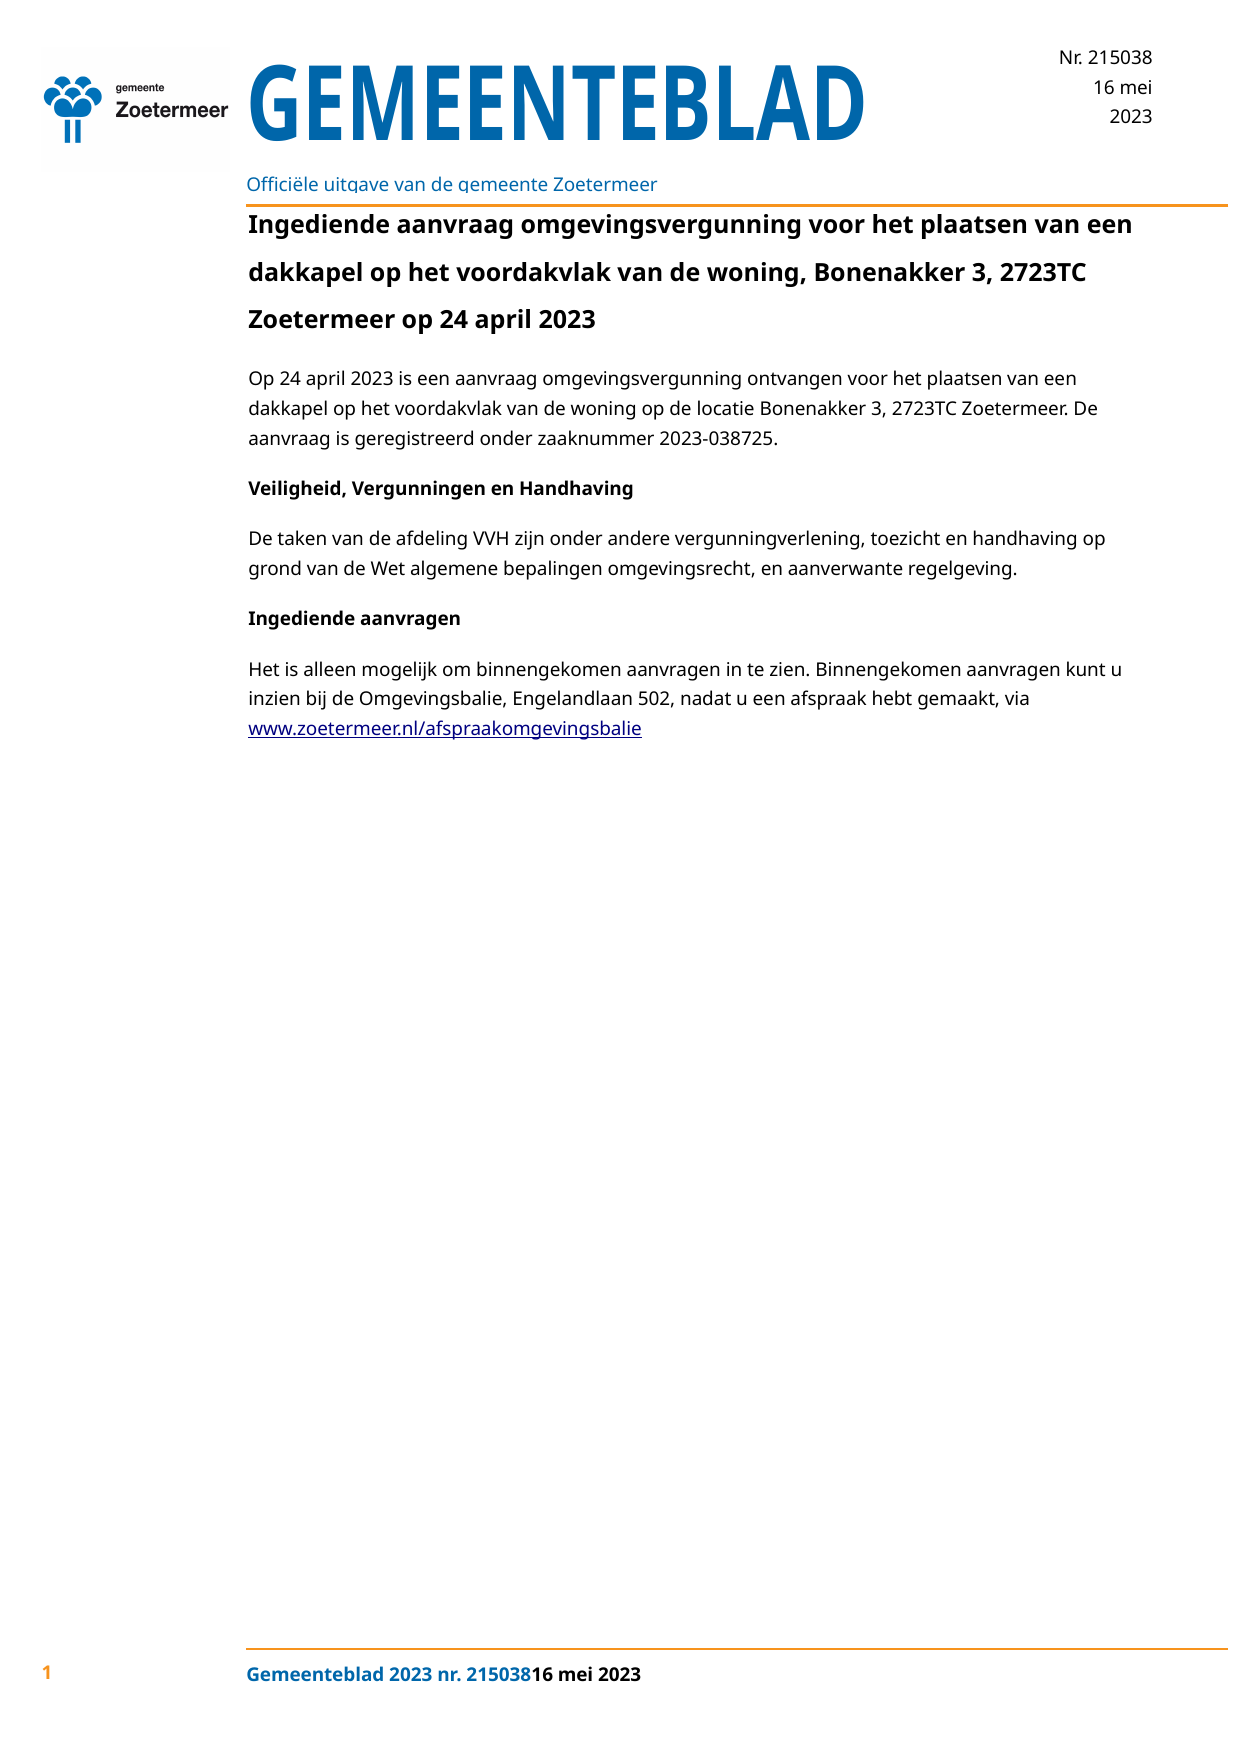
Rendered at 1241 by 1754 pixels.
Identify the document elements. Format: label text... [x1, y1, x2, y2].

text De taken van de afdeling VVH zijn onder andere vergunningverlening, toezicht en handhaving op grond van de Wet algemene bepalingen omgevingsrecht, en aanverwante regelgeving. [248, 526, 1152, 581]
text Ingediende aanvraag omgevingsvergunning voor het plaatsen van een dakkapel op het voordakvlak van de woning, Bonenakker 3, 2723TC Zoetermeer op 24 april 2023 [248, 207, 1152, 336]
text Ingediende aanvragen [248, 606, 1152, 631]
picture [41, 47, 231, 172]
text Het is alleen mogelijk om binnengekomen aanvragen in te zien. Binnengekomen aanvragen kunt u inzien bij de Omgevingsbalie, Engelandlaan 502, nadat u een afspraak hebt gemaakt, via www.zoetermeer.nl/afspraakomgevingsbalie [248, 656, 1152, 741]
text Veiligheid, Vergunningen en Handhaving [248, 475, 1152, 501]
text Op 24 april 2023 is een aanvraag omgevingsvergunning ontvangen voor het plaatsen van een dakkapel op het voordakvlak van de woning op de locatie Bonenakker 3, 2723TC Zoetermeer. De aanvraag is geregistreerd onder zaaknummer 2023-038725. [248, 366, 1152, 450]
